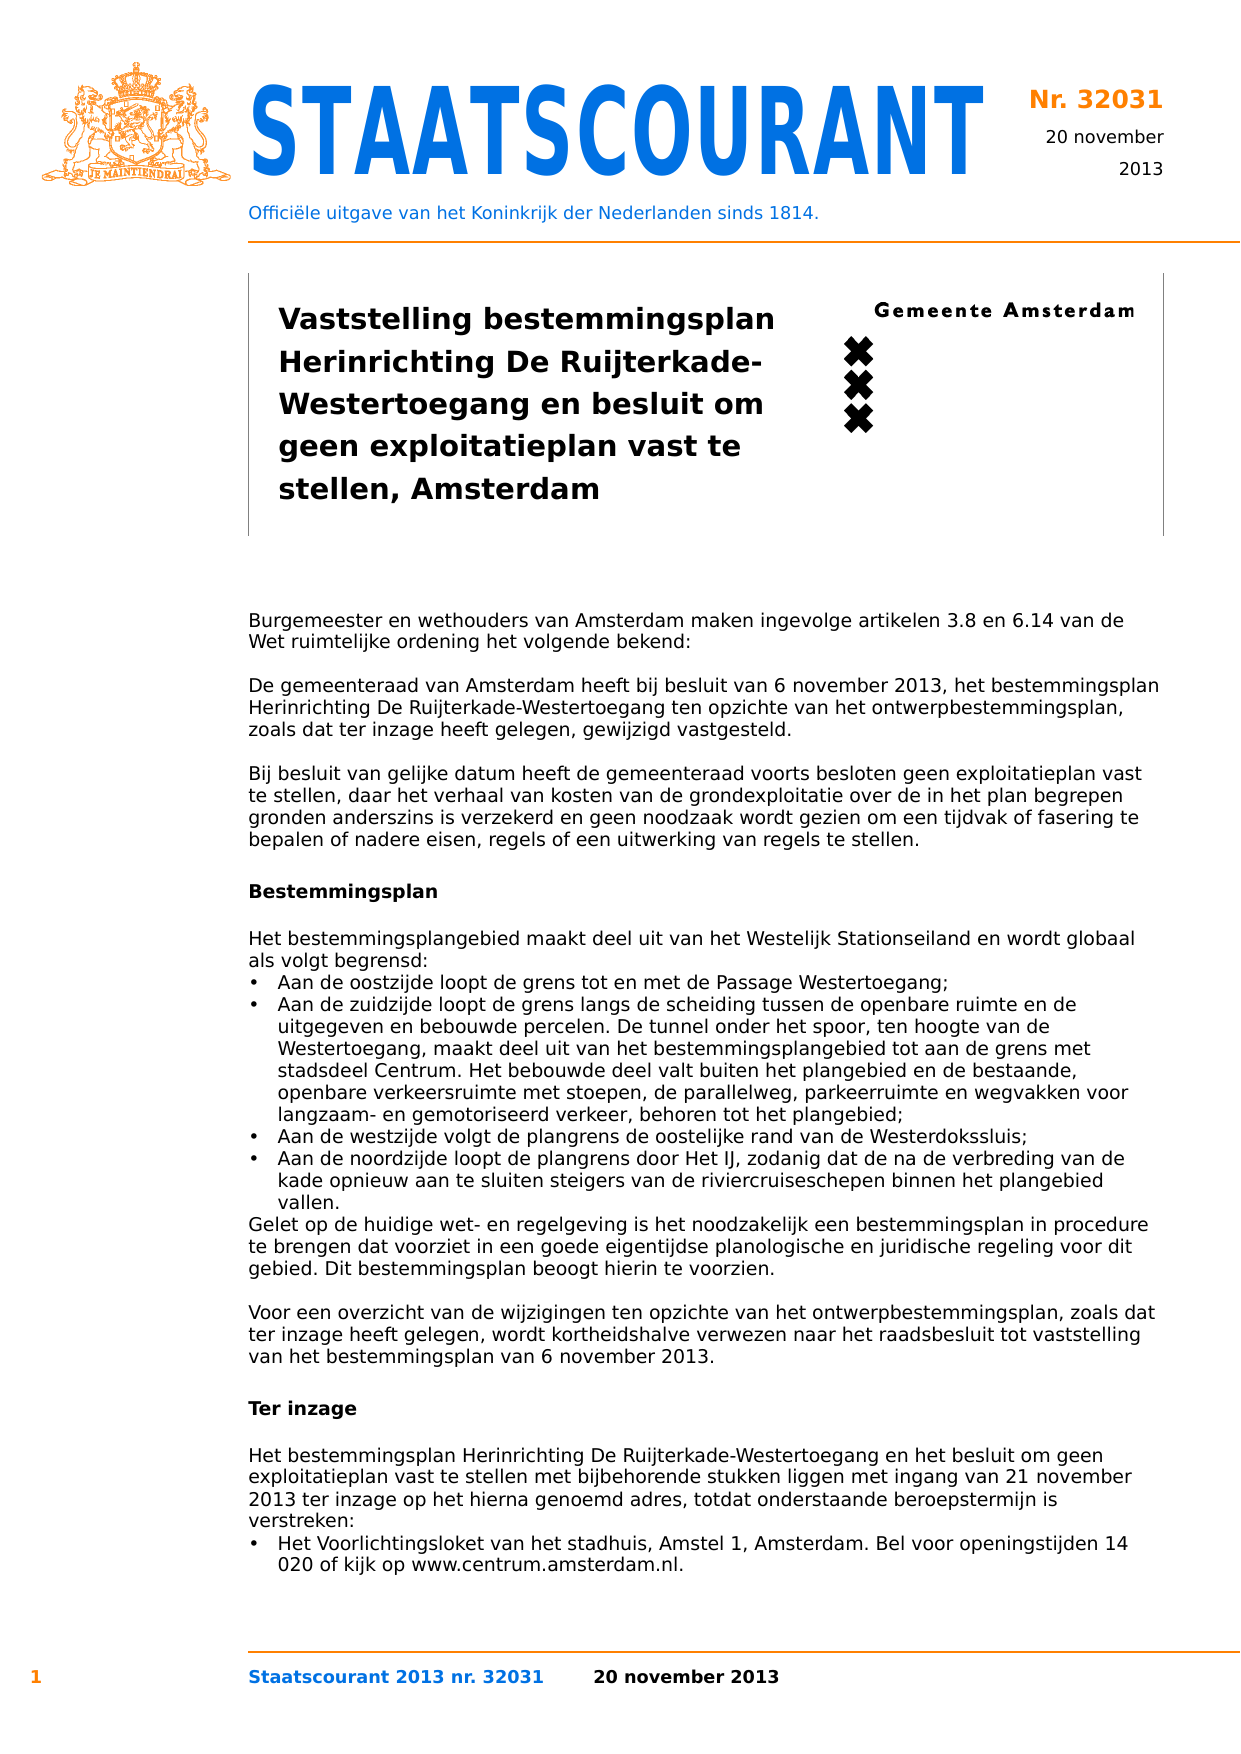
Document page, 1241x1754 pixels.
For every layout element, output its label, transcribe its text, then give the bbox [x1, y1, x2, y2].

table_cell Officiële uitgave van het Koninkrijk der Nederlanden sinds 1814. [248, 203, 1240, 241]
text • Aan de oostzijde loopt de grens tot en met de Passage Westertoegang; [248, 972, 1163, 994]
text Bij besluit van gelijke datum heeft de gemeenteraad voorts besloten geen exploitatieplan vast te stellen, daar het verhaal van kosten van de grondexploitatie over de in het plan begrepen gronden anderszins is verzekerd en geen noodzaak wordt gezien om een tijdvak of fasering te bepalen of nadere eisen, regels of een uitwerking van regels te stellen. [248, 763, 1163, 851]
text • Aan de westzijde volgt de plangrens de oostelijke rand van de Westerdokssluis; [248, 1126, 1163, 1148]
subtitle Ter inzage [248, 1397, 1163, 1419]
subtitle Vaststelling bestemmingsplan Herinrichting De Ruijterkade-Westertoegang en besluit om geen exploitatieplan vast te stellen, Amsterdam [249, 273, 1163, 536]
subtitle Bestemmingsplan [248, 881, 1163, 903]
picture [844, 302, 1134, 433]
table_header Nr. 32031 [998, 62, 1240, 121]
picture [41, 62, 231, 186]
table_header STAATSCOURANT [248, 62, 998, 203]
text • Aan de noordzijde loopt de plangrens door Het IJ, zodanig dat de na de verbreding van de kade opnieuw aan te sluiten steigers van de riviercruiseschepen binnen het plangebied vallen. [248, 1148, 1163, 1214]
text Burgemeester en wethouders van Amsterdam maken ingevolge artikelen 3.8 en 6.14 van de Wet ruimtelijke ordening het volgende bekend: [248, 609, 1163, 653]
text Voor een overzicht van de wijzigingen ten opzichte van het ontwerpbestemmingsplan, zoals dat ter inzage heeft gelegen, wordt kortheidshalve verwezen naar het raadsbesluit tot vaststelling van het bestemmingsplan van 6 november 2013. [248, 1302, 1163, 1367]
text Het bestemmingsplangebied maakt deel uit van het Westelijk Stationseiland en wordt globaal als volgt begrensd: [248, 928, 1163, 972]
text • Aan de zuidzijde loopt de grens langs de scheiding tussen de openbare ruimte en de uitgegeven en bebouwde percelen. De tunnel onder het spoor, ten hoogte van de Westertoegang, maakt deel uit van het bestemmingsplangebied tot aan de grens met stadsdeel Centrum. Het bebouwde deel valt buiten het plangebied en de bestaande, openbare verkeersruimte met stoepen, de parallelweg, parkeerruimte en wegvakken voor langzaam- en gemotoriseerd verkeer, behoren tot het plangebied; [248, 994, 1163, 1126]
table_cell 20 november [998, 121, 1240, 153]
text Het bestemmingsplan Herinrichting De Ruijterkade-Westertoegang en het besluit om geen exploitatieplan vast te stellen met bijbehorende stukken liggen met ingang van 21 november 2013 ter inzage op het hierna genoemd adres, totdat onderstaande beroepstermijn is verstreken: [248, 1444, 1163, 1532]
text • Het Voorlichtingsloket van het stadhuis, Amstel 1, Amsterdam. Bel voor openingstijden 14 020 of kijk op www.centrum.amsterdam.nl. [248, 1532, 1163, 1576]
text Gelet op de huidige wet- en regelgeving is het noodzakelijk een bestemmingsplan in procedure te brengen dat voorziet in een goede eigentijdse planologische en juridische regeling voor dit gebied. Dit bestemmingsplan beoogt hierin te voorzien. [248, 1214, 1163, 1280]
text De gemeenteraad van Amsterdam heeft bij besluit van 6 november 2013, het bestemmingsplan Herinrichting De Ruijterkade-Westertoegang ten opzichte van het ontwerpbestemmingsplan, zoals dat ter inzage heeft gelegen, gewijzigd vastgesteld. [248, 675, 1163, 741]
table_cell 2013 [998, 153, 1240, 203]
table_header [25, 62, 248, 241]
